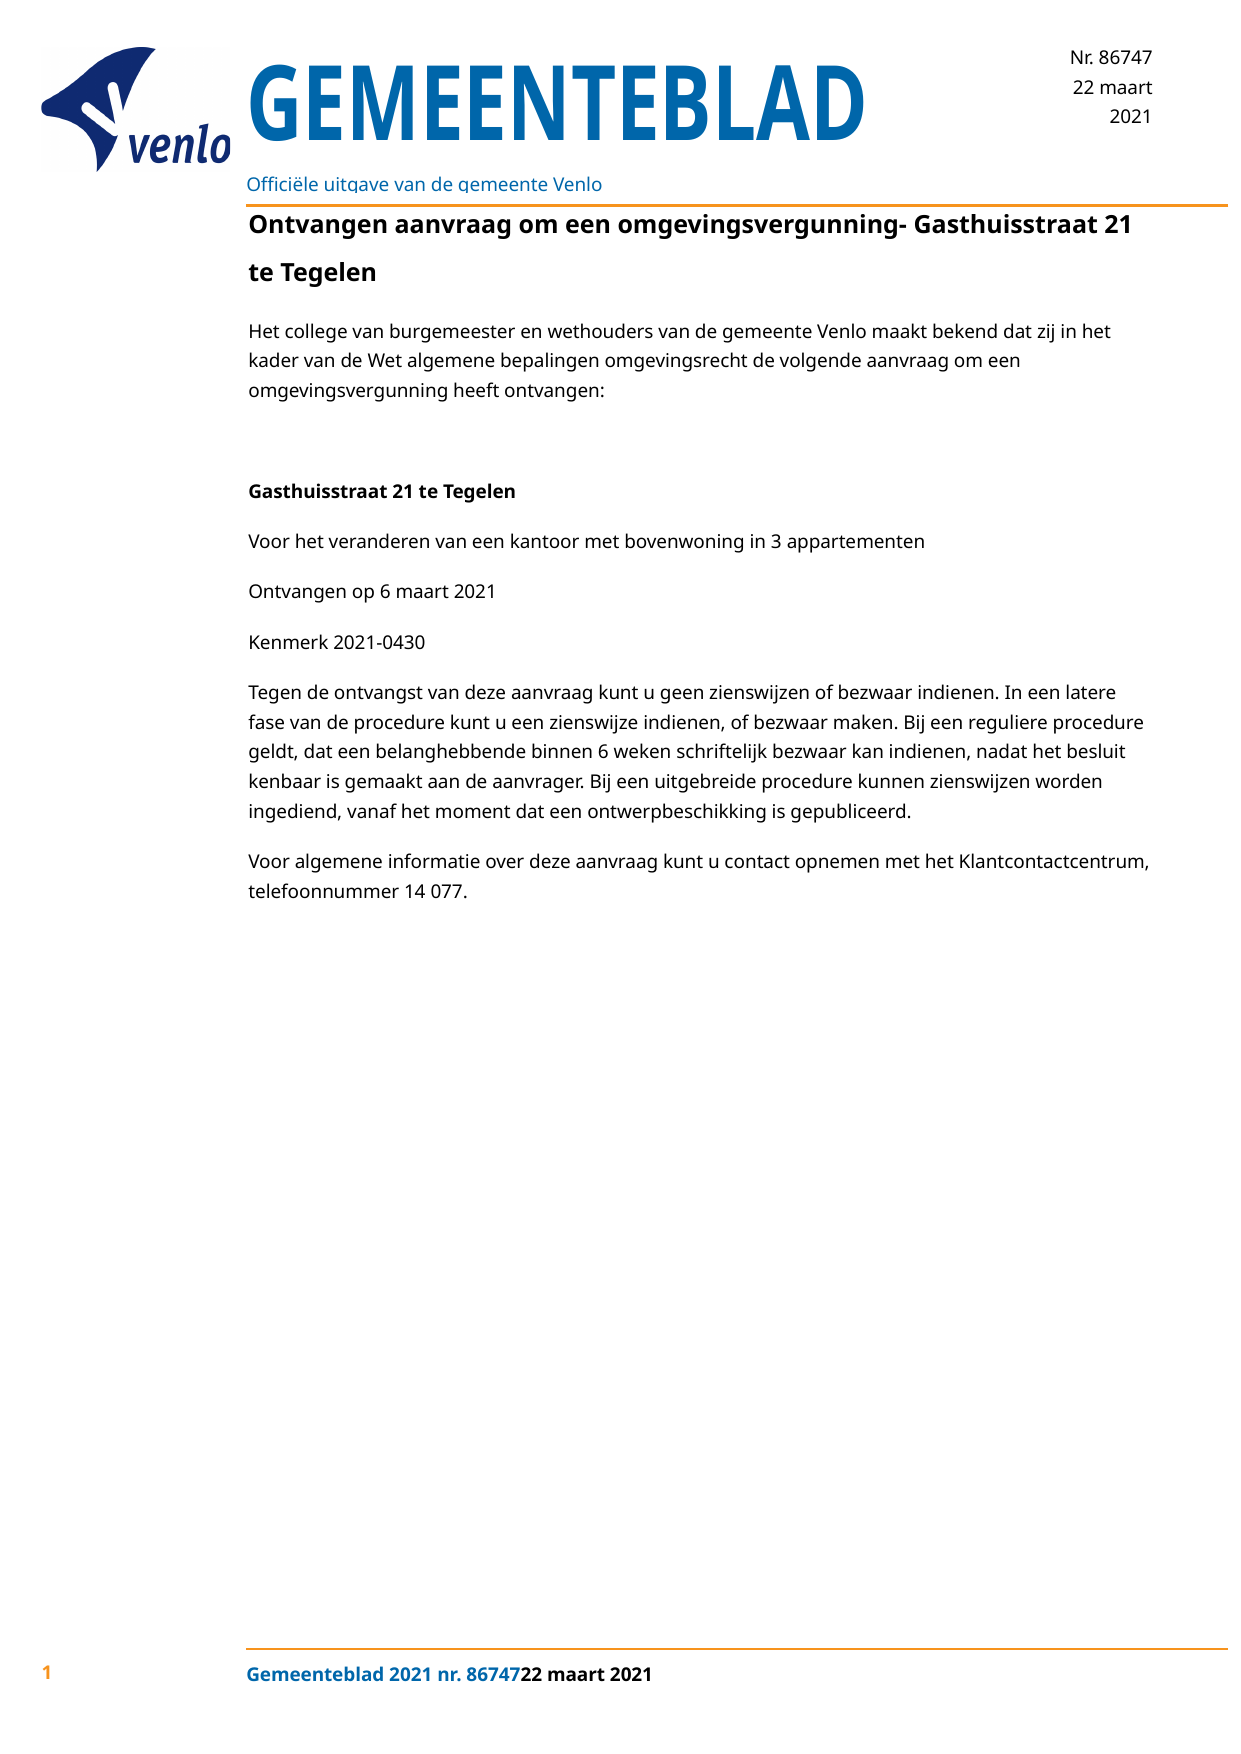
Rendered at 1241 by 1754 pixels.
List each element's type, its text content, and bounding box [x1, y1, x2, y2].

text Tegen de ontvangst van deze aanvraag kunt u geen zienswijzen of bezwaar indienen. In een latere fase van de procedure kunt u een zienswijze indienen, of bezwaar maken. Bij een reguliere procedure geldt, dat een belanghebbende binnen 6 weken schriftelijk bezwaar kan indienen, nadat het besluit kenbaar is gemaakt aan de aanvrager. Bij een uitgebreide procedure kunnen zienswijzen worden ingediend, vanaf het moment dat een ontwerpbeschikking is gepubliceerd. [248, 679, 1152, 824]
text Ontvangen aanvraag om een omgevingsvergunning- Gasthuisstraat 21 te Tegelen [248, 207, 1152, 288]
text Ontvangen op 6 maart 2021 [248, 579, 1152, 604]
text Voor algemene informatie over deze aanvraag kunt u contact opnemen met het Klantcontactcentrum, telefoonnummer 14 077. [248, 848, 1152, 904]
text Het college van burgemeester en wethouders van de gemeente Venlo maakt bekend dat zij in het kader van de Wet algemene bepalingen omgevingsrecht de volgende aanvraag om een omgevingsvergunning heeft ontvangen: [248, 318, 1152, 403]
text Voor het veranderen van een kantoor met bovenwoning in 3 appartementen [248, 528, 1152, 554]
text Kenmerk 2021-0430 [248, 629, 1152, 655]
picture [41, 47, 231, 172]
text Gasthuisstraat 21 te Tegelen [248, 478, 1152, 504]
